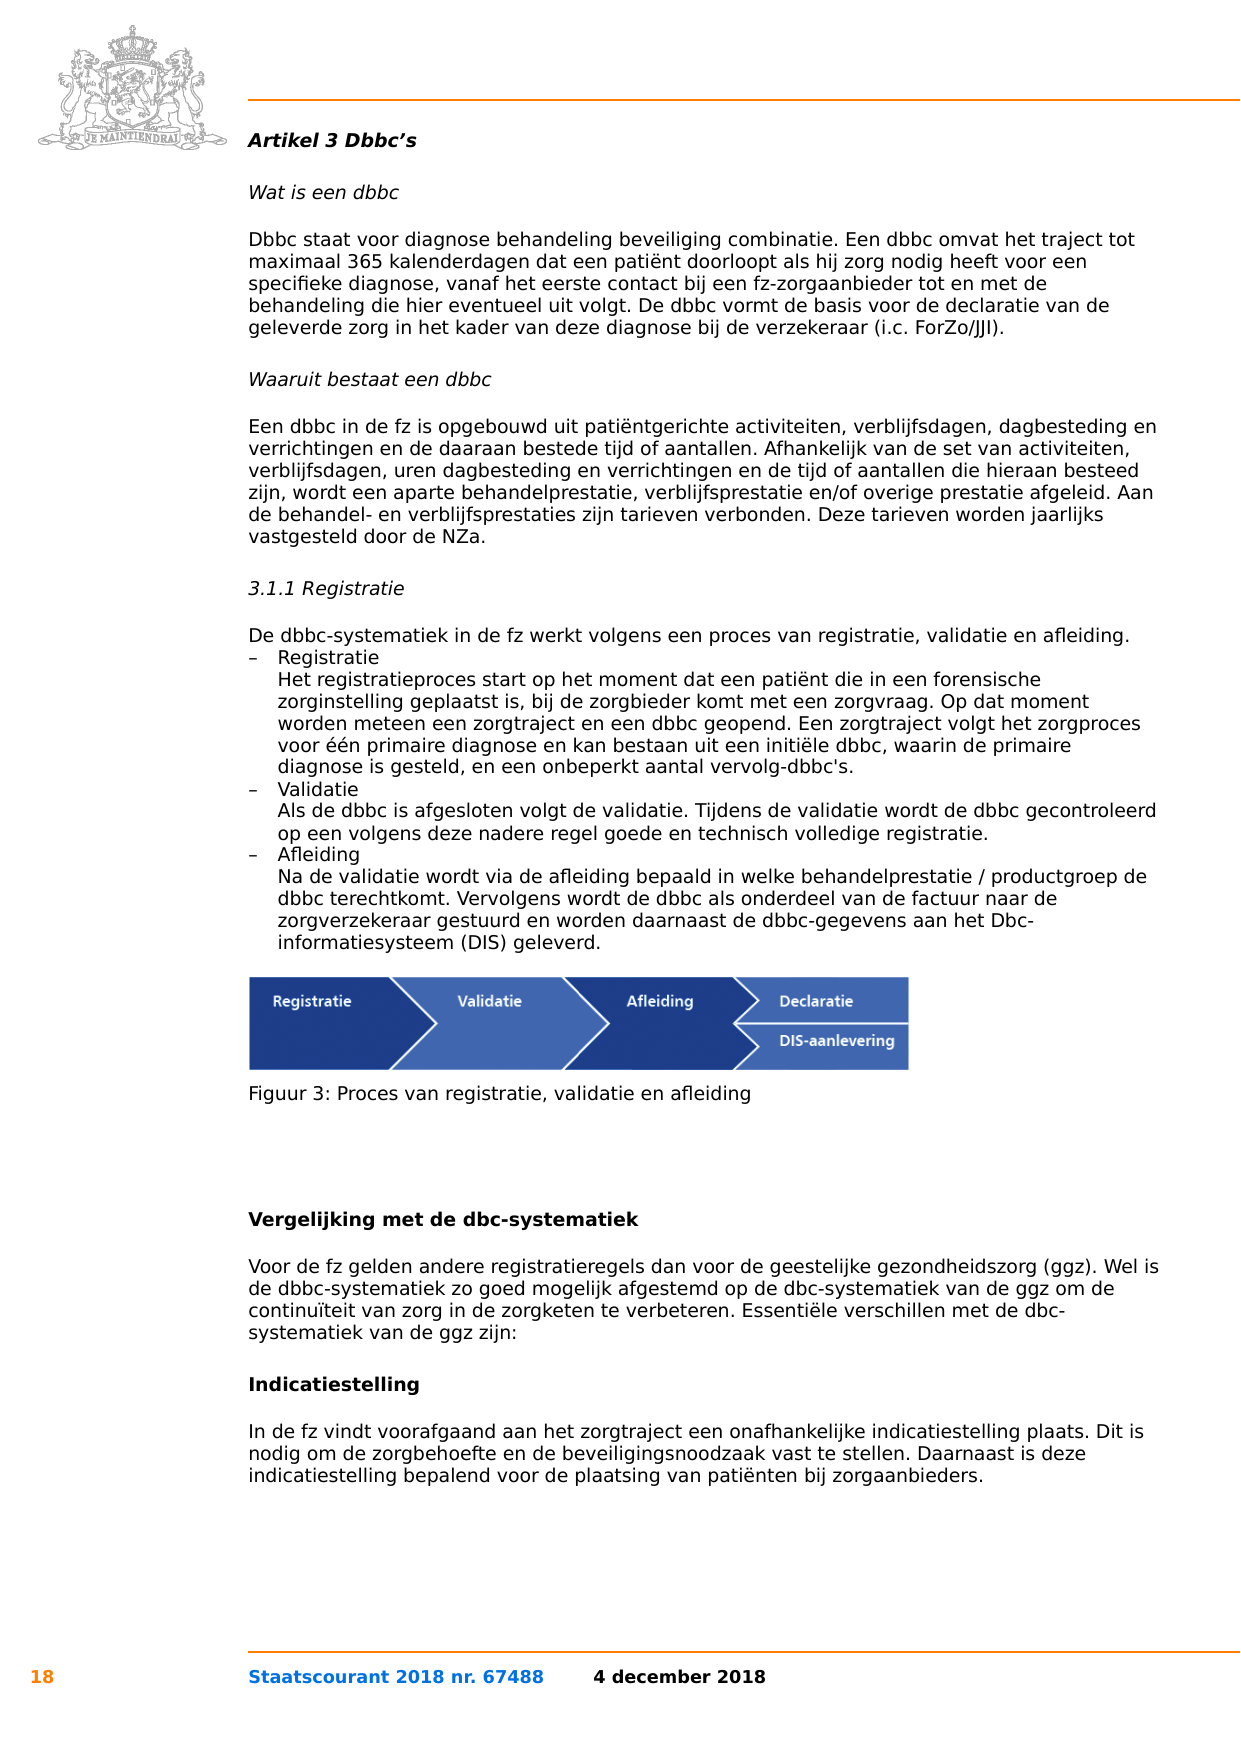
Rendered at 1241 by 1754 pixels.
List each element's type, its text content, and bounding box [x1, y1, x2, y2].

picture [38, 25, 227, 150]
text Als de dbbc is afgesloten volgt de validatie. Tijdens de validatie wordt de dbbc gecontroleerd op een volgens deze nadere regel goede en technisch volledige registratie. [277, 800, 1163, 844]
subtitle Artikel 3 Dbbc’s [248, 130, 1163, 152]
text Figuur 3: Proces van registratie, validatie en afleiding [248, 1082, 909, 1104]
text Het registratieproces start op het moment dat een patiënt die in een forensische zorginstelling geplaatst is, bij de zorgbieder komt met een zorgvraag. Op dat moment worden meteen een zorgtraject en een dbbc geopend. Een zorgtraject volgt het zorgproces voor één primaire diagnose en kan bestaan uit een initiële dbbc, waarin de primaire diagnose is gesteld, en een onbeperkt aantal vervolg-dbbc's. [277, 668, 1163, 778]
text – Registratie [248, 647, 1163, 668]
text – Validatie [248, 778, 1163, 800]
text Na de validatie wordt via de afleiding bepaald in welke behandelprestatie / productgroep de dbbc terechtkomt. Vervolgens wordt de dbbc als onderdeel van de factuur naar de zorgverzekeraar gestuurd en worden daarnaast de dbbc-gegevens aan het Dbc-informatiesysteem (DIS) geleverd. [277, 866, 1163, 954]
subtitle Waaruit bestaat een dbbc [248, 369, 1163, 391]
text Een dbbc in de fz is opgebouwd uit patiëntgerichte activiteiten, verblijfsdagen, dagbesteding en verrichtingen en de daaraan bestede tijd of aantallen. Afhankelijk van de set van activiteiten, verblijfsdagen, uren dagbesteding en verrichtingen en de tijd of aantallen die hieraan besteed zijn, wordt een aparte behandelprestatie, verblijfsprestatie en/of overige prestatie afgeleid. Aan de behandel- en verblijfsprestaties zijn tarieven verbonden. Deze tarieven worden jaarlijks vastgesteld door de NZa. [248, 416, 1163, 548]
text Dbbc staat voor diagnose behandeling beveiliging combinatie. Een dbbc omvat het traject tot maximaal 365 kalenderdagen dat een patiënt doorloopt als hij zorg nodig heeft voor een specifieke diagnose, vanaf het eerste contact bij een fz-zorgaanbieder tot en met de behandeling die hier eventueel uit volgt. De dbbc vormt de basis voor de declaratie van de geleverde zorg in het kader van deze diagnose bij de verzekeraar (i.c. ForZo/JJI). [248, 229, 1163, 339]
subtitle Wat is een dbbc [248, 182, 1163, 204]
subtitle Vergelijking met de dbc-systematiek [248, 1209, 1163, 1231]
picture [248, 976, 910, 1071]
subtitle Indicatiestelling [248, 1374, 1163, 1396]
text Voor de fz gelden andere registratieregels dan voor de geestelijke gezondheidszorg (ggz). Wel is de dbbc-systematiek zo goed mogelijk afgestemd op de dbc-systematiek van de ggz om de continuïteit van zorg in de zorgketen te verbeteren. Essentiële verschillen met de dbc-systematiek van de ggz zijn: [248, 1256, 1163, 1344]
text In de fz vindt voorafgaand aan het zorgtraject een onafhankelijke indicatiestelling plaats. Dit is nodig om de zorgbehoefte en de beveiligingsnoodzaak vast te stellen. Daarnaast is deze indicatiestelling bepalend voor de plaatsing van patiënten bij zorgaanbieders. [248, 1421, 1163, 1487]
text – Afleiding [248, 844, 1163, 866]
subtitle 3.1.1 Registratie [248, 578, 1163, 599]
text De dbbc-systematiek in de fz werkt volgens een proces van registratie, validatie en afleiding. [248, 624, 1163, 647]
